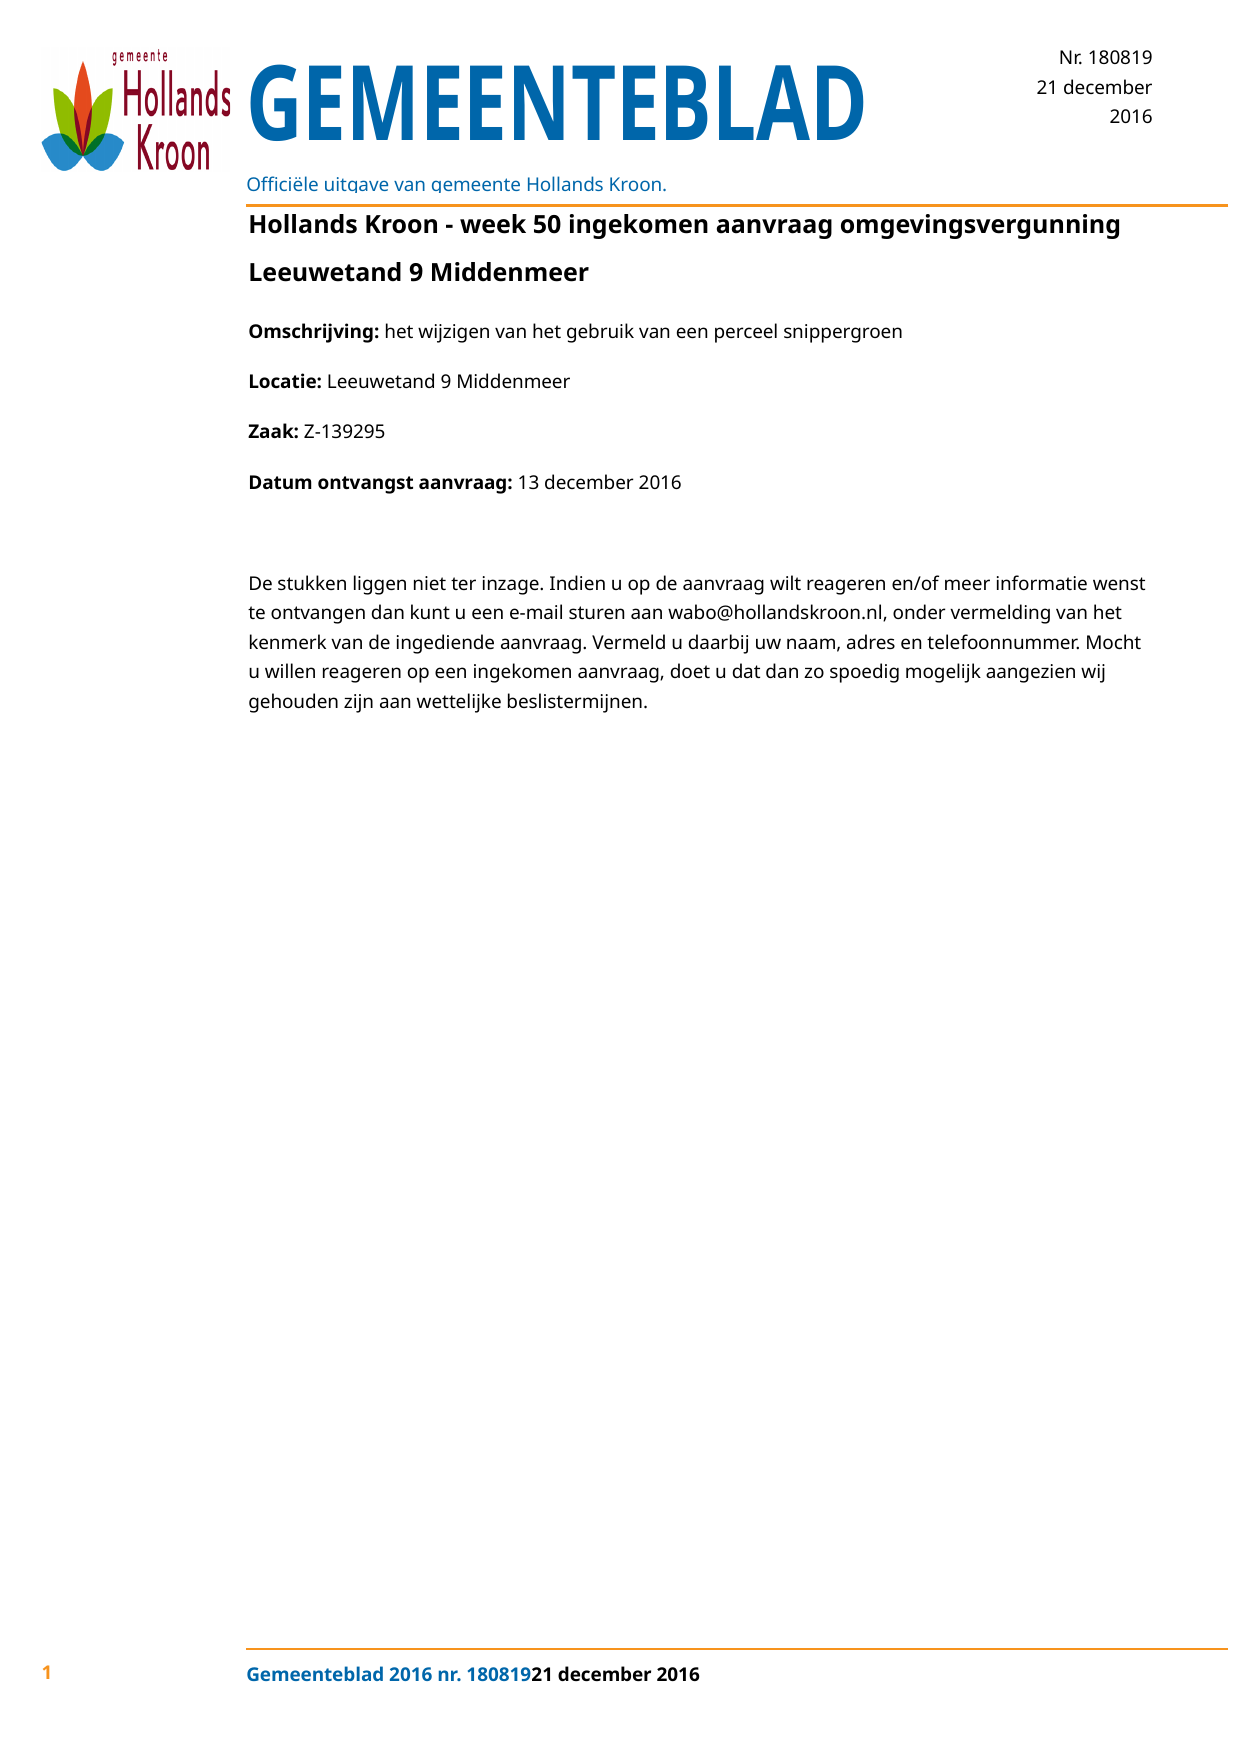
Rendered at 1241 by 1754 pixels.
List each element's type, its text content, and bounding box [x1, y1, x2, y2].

text Locatie: Leeuwetand 9 Middenmeer [248, 368, 1152, 394]
picture [41, 47, 231, 172]
text Zaak: Z-139295 [248, 419, 1152, 444]
text De stukken liggen niet ter inzage. Indien u op de aanvraag wilt reageren en/of meer informatie wenst te ontvangen dan kunt u een e-mail sturen aan wabo@hollandskroon.nl, onder vermelding van het kenmerk van de ingediende aanvraag. Vermeld u daarbij uw naam, adres en telefoonnummer. Mocht u willen reageren op een ingekomen aanvraag, doet u dat dan zo spoedig mogelijk aangezien wij gehouden zijn aan wettelijke beslistermijnen. [248, 570, 1152, 714]
text Datum ontvangst aanvraag: 13 december 2016 [248, 469, 1152, 495]
text Hollands Kroon - week 50 ingekomen aanvraag omgevingsvergunning Leeuwetand 9 Middenmeer [248, 207, 1152, 288]
text Omschrijving: het wijzigen van het gebruik van een perceel snippergroen [248, 318, 1152, 344]
